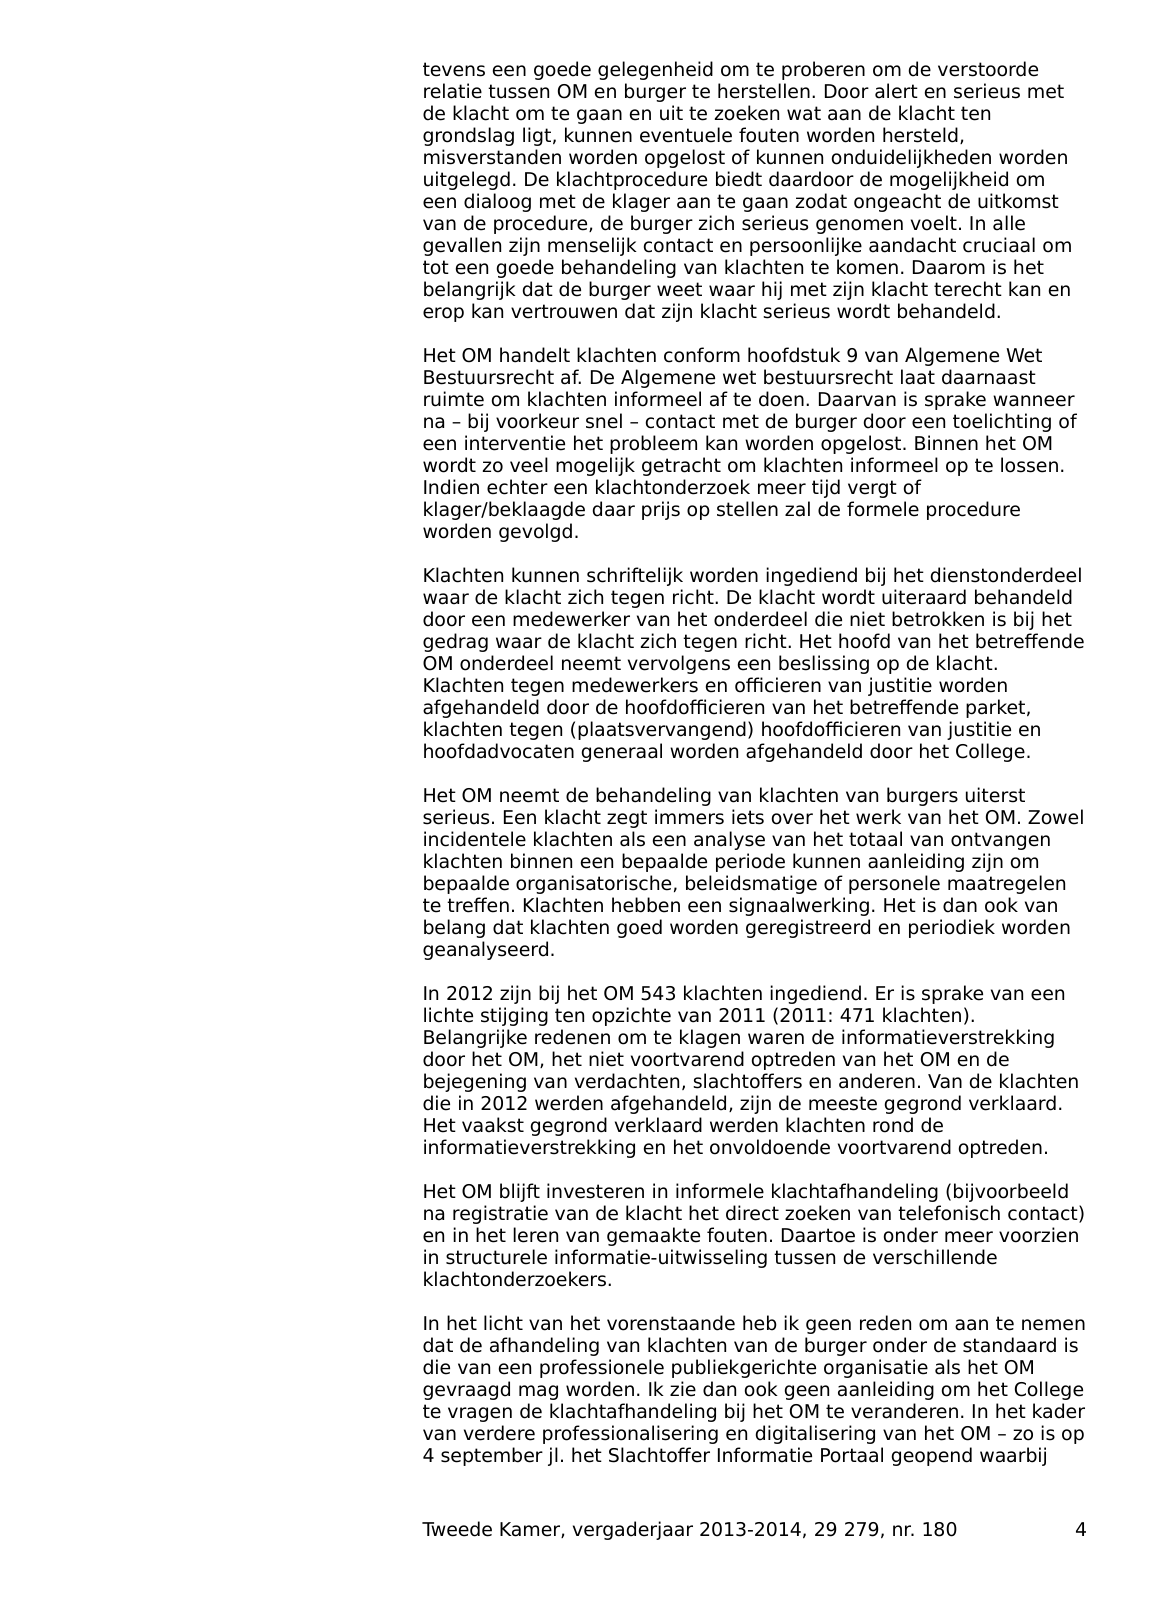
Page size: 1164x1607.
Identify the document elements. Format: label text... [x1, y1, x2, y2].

text Het OM neemt de behandeling van klachten van burgers uiterst serieus. Een klacht zegt immers iets over het werk van het OM. Zowel incidentele klachten als een analyse van het totaal van ontvangen klachten binnen een bepaalde periode kunnen aanleiding zijn om bepaalde organisatorische, beleidsmatige of personele maatregelen te treffen. Klachten hebben een signaalwerking. Het is dan ook van belang dat klachten goed worden geregistreerd en periodiek worden geanalyseerd. [422, 785, 1087, 961]
text In het licht van het vorenstaande heb ik geen reden om aan te nemen dat de afhandeling van klachten van de burger onder de standaard is die van een professionele publiekgerichte organisatie als het OM gevraagd mag worden. Ik zie dan ook geen aanleiding om het College te vragen de klachtafhandeling bij het OM te veranderen. In het kader van verdere professionalisering en digitalisering van het OM – zo is op 4 september jl. het Slachtoffer Informatie Portaal geopend waarbij [422, 1313, 1087, 1467]
text tevens een goede gelegenheid om te proberen om de verstoorde relatie tussen OM en burger te herstellen. Door alert en serieus met de klacht om te gaan en uit te zoeken wat aan de klacht ten grondslag ligt, kunnen eventuele fouten worden hersteld, misverstanden worden opgelost of kunnen onduidelijkheden worden uitgelegd. De klachtprocedure biedt daardoor de mogelijkheid om een dialoog met de klager aan te gaan zodat ongeacht de uitkomst van de procedure, de burger zich serieus genomen voelt. In alle gevallen zijn menselijk contact en persoonlijke aandacht cruciaal om tot een goede behandeling van klachten te komen. Daarom is het belangrijk dat de burger weet waar hij met zijn klacht terecht kan en erop kan vertrouwen dat zijn klacht serieus wordt behandeld. [422, 59, 1087, 323]
text Het OM blijft investeren in informele klachtafhandeling (bijvoorbeeld na registratie van de klacht het direct zoeken van telefonisch contact) en in het leren van gemaakte fouten. Daartoe is onder meer voorzien in structurele informatie-uitwisseling tussen de verschillende klachtonderzoekers. [422, 1181, 1087, 1291]
text Het OM handelt klachten conform hoofdstuk 9 van Algemene Wet Bestuursrecht af. De Algemene wet bestuursrecht laat daarnaast ruimte om klachten informeel af te doen. Daarvan is sprake wanneer na – bij voorkeur snel – contact met de burger door een toelichting of een interventie het probleem kan worden opgelost. Binnen het OM wordt zo veel mogelijk getracht om klachten informeel op te lossen. Indien echter een klachtonderzoek meer tijd vergt of klager/beklaagde daar prijs op stellen zal de formele procedure worden gevolgd. [422, 345, 1087, 543]
text Klachten kunnen schriftelijk worden ingediend bij het dienstonderdeel waar de klacht zich tegen richt. De klacht wordt uiteraard behandeld door een medewerker van het onderdeel die niet betrokken is bij het gedrag waar de klacht zich tegen richt. Het hoofd van het betreffende OM onderdeel neemt vervolgens een beslissing op de klacht. Klachten tegen medewerkers en officieren van justitie worden afgehandeld door de hoofdofficieren van het betreffende parket, klachten tegen (plaatsvervangend) hoofdofficieren van justitie en hoofdadvocaten generaal worden afgehandeld door het College. [422, 565, 1087, 763]
text In 2012 zijn bij het OM 543 klachten ingediend. Er is sprake van een lichte stijging ten opzichte van 2011 (2011: 471 klachten). Belangrijke redenen om te klagen waren de informatieverstrekking door het OM, het niet voortvarend optreden van het OM en de bejegening van verdachten, slachtoffers en anderen. Van de klachten die in 2012 werden afgehandeld, zijn de meeste gegrond verklaard. Het vaakst gegrond verklaard werden klachten rond de informatieverstrekking en het onvoldoende voortvarend optreden. [422, 983, 1087, 1159]
